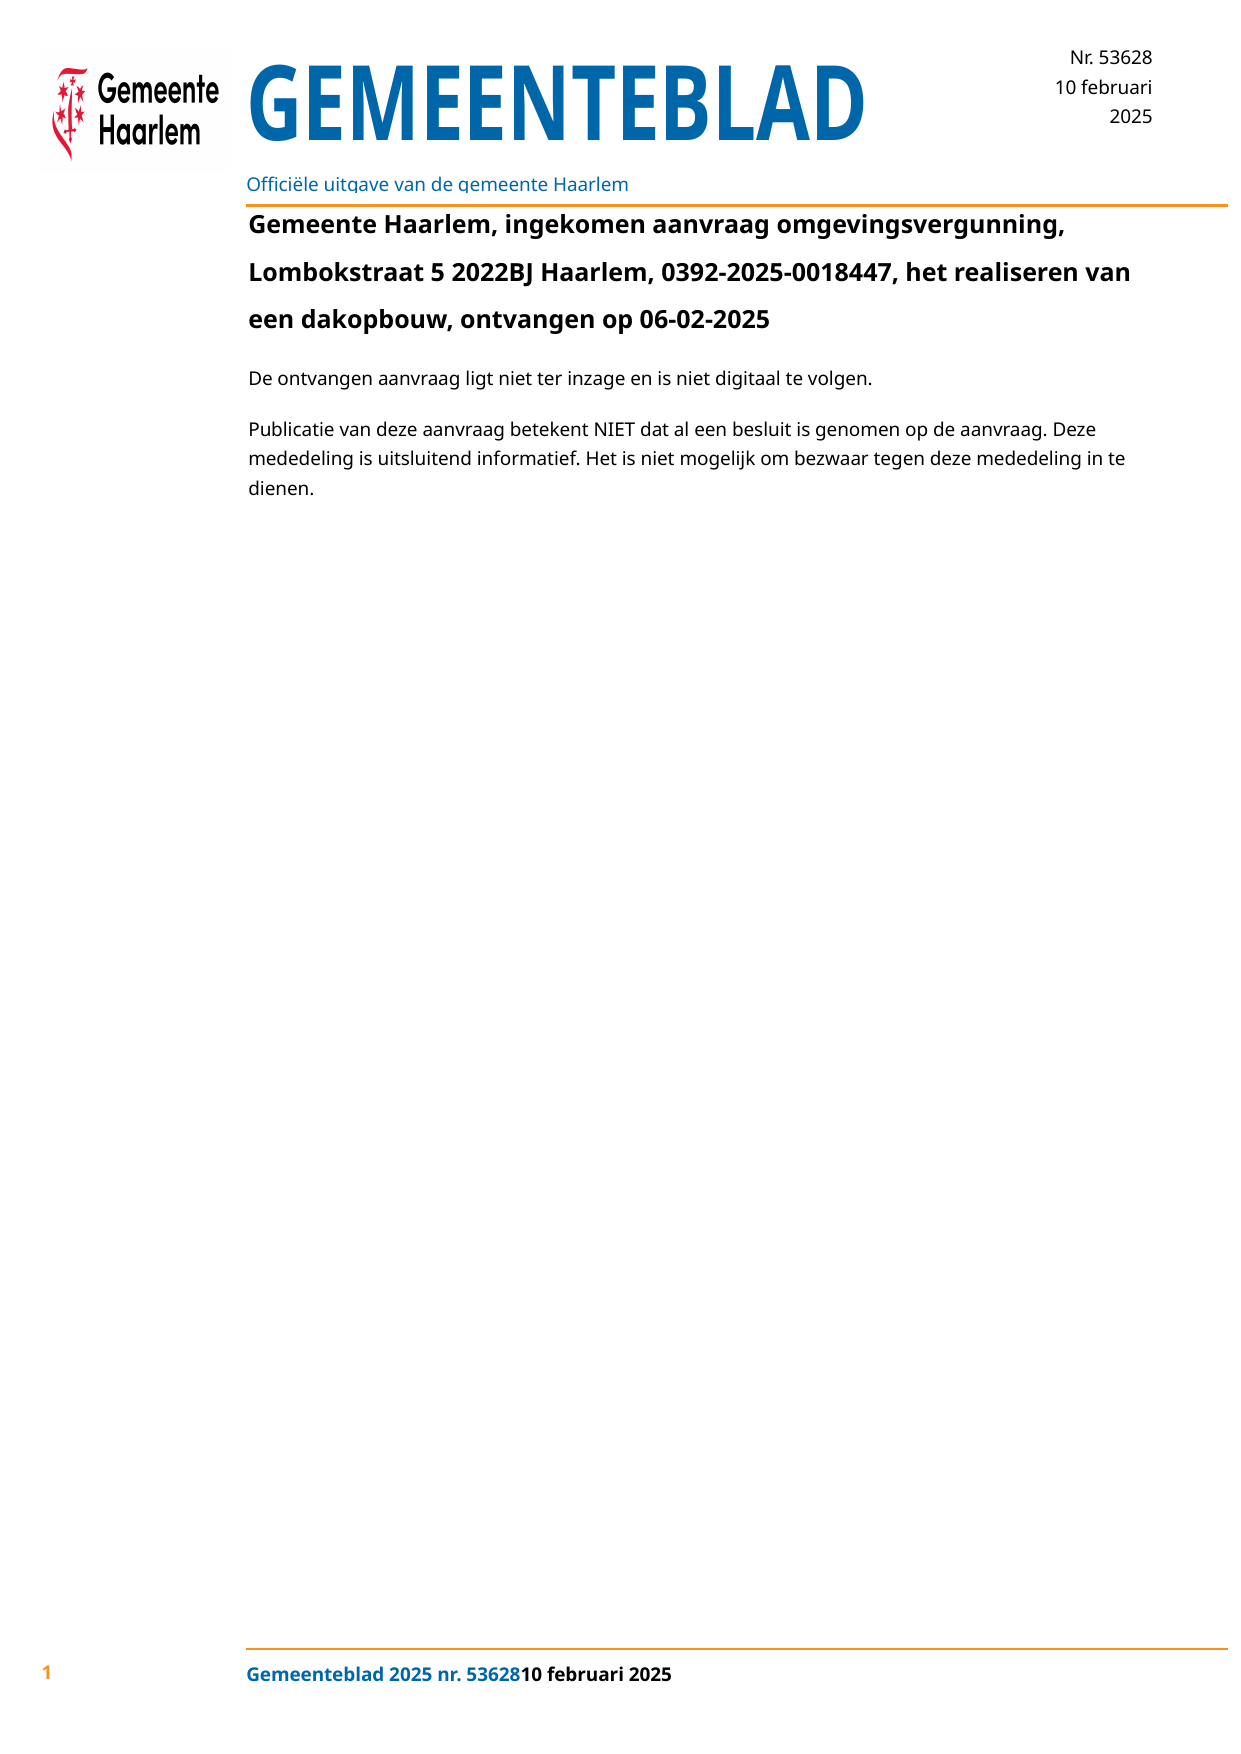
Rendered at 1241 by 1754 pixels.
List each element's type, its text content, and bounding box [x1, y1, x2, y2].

picture [41, 47, 231, 172]
text De ontvangen aanvraag ligt niet ter inzage en is niet digitaal te volgen. [248, 366, 1152, 391]
text Gemeente Haarlem, ingekomen aanvraag omgevingsvergunning, Lombokstraat 5 2022BJ Haarlem, 0392-2025-0018447, het realiseren van een dakopbouw, ontvangen op 06-02-2025 [248, 207, 1152, 336]
text Publicatie van deze aanvraag betekent NIET dat al een besluit is genomen op de aanvraag. Deze mededeling is uitsluitend informatief. Het is niet mogelijk om bezwaar tegen deze mededeling in te dienen. [248, 416, 1152, 501]
